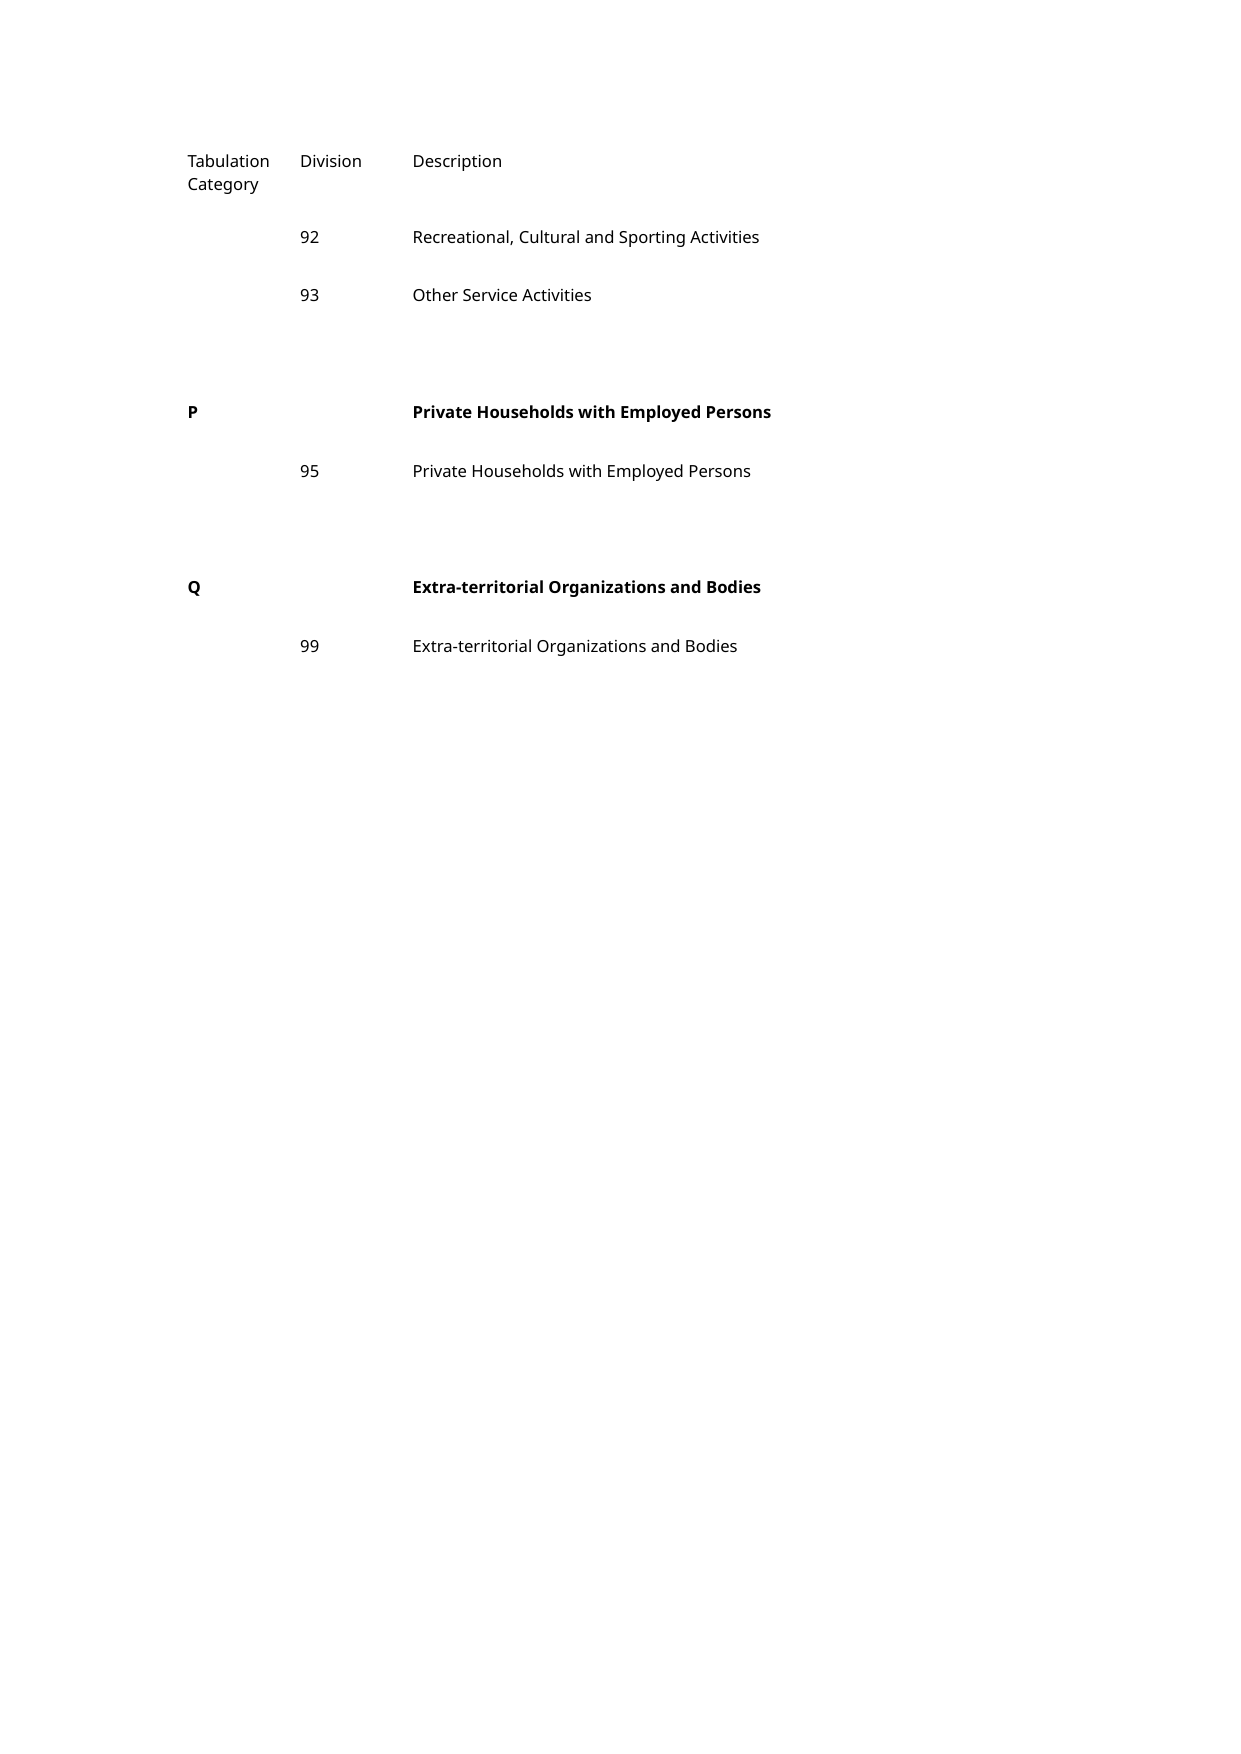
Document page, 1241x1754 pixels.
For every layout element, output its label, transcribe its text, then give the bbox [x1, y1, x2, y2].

table_cell P [188, 401, 300, 459]
table_cell Q [188, 576, 300, 634]
table_cell [300, 518, 412, 576]
table_cell Recreational, Cultural and Sporting Activities [413, 225, 1053, 284]
table_cell [188, 518, 300, 576]
table_cell [188, 342, 300, 401]
table_header Tabulation Category [188, 150, 300, 225]
table_cell [188, 225, 300, 284]
table_header Description [413, 150, 1053, 225]
table_cell 99 [300, 635, 412, 693]
table_cell Private Households with Employed Persons [413, 401, 1053, 459]
table_header Division [300, 150, 412, 225]
table_cell 92 [300, 225, 412, 284]
table_cell Private Households with Employed Persons [413, 459, 1053, 518]
table_cell Other Service Activities [413, 284, 1053, 342]
table_cell 93 [300, 284, 412, 342]
table_cell [188, 284, 300, 342]
table_cell Extra-territorial Organizations and Bodies [413, 635, 1053, 693]
table_cell [300, 401, 412, 459]
table_cell [413, 342, 1053, 401]
table_cell [188, 459, 300, 518]
table_cell [300, 342, 412, 401]
table_cell Extra-territorial Organizations and Bodies [413, 576, 1053, 634]
table_cell [188, 635, 300, 693]
table_cell [300, 576, 412, 634]
table_cell 95 [300, 459, 412, 518]
table_cell [413, 518, 1053, 576]
